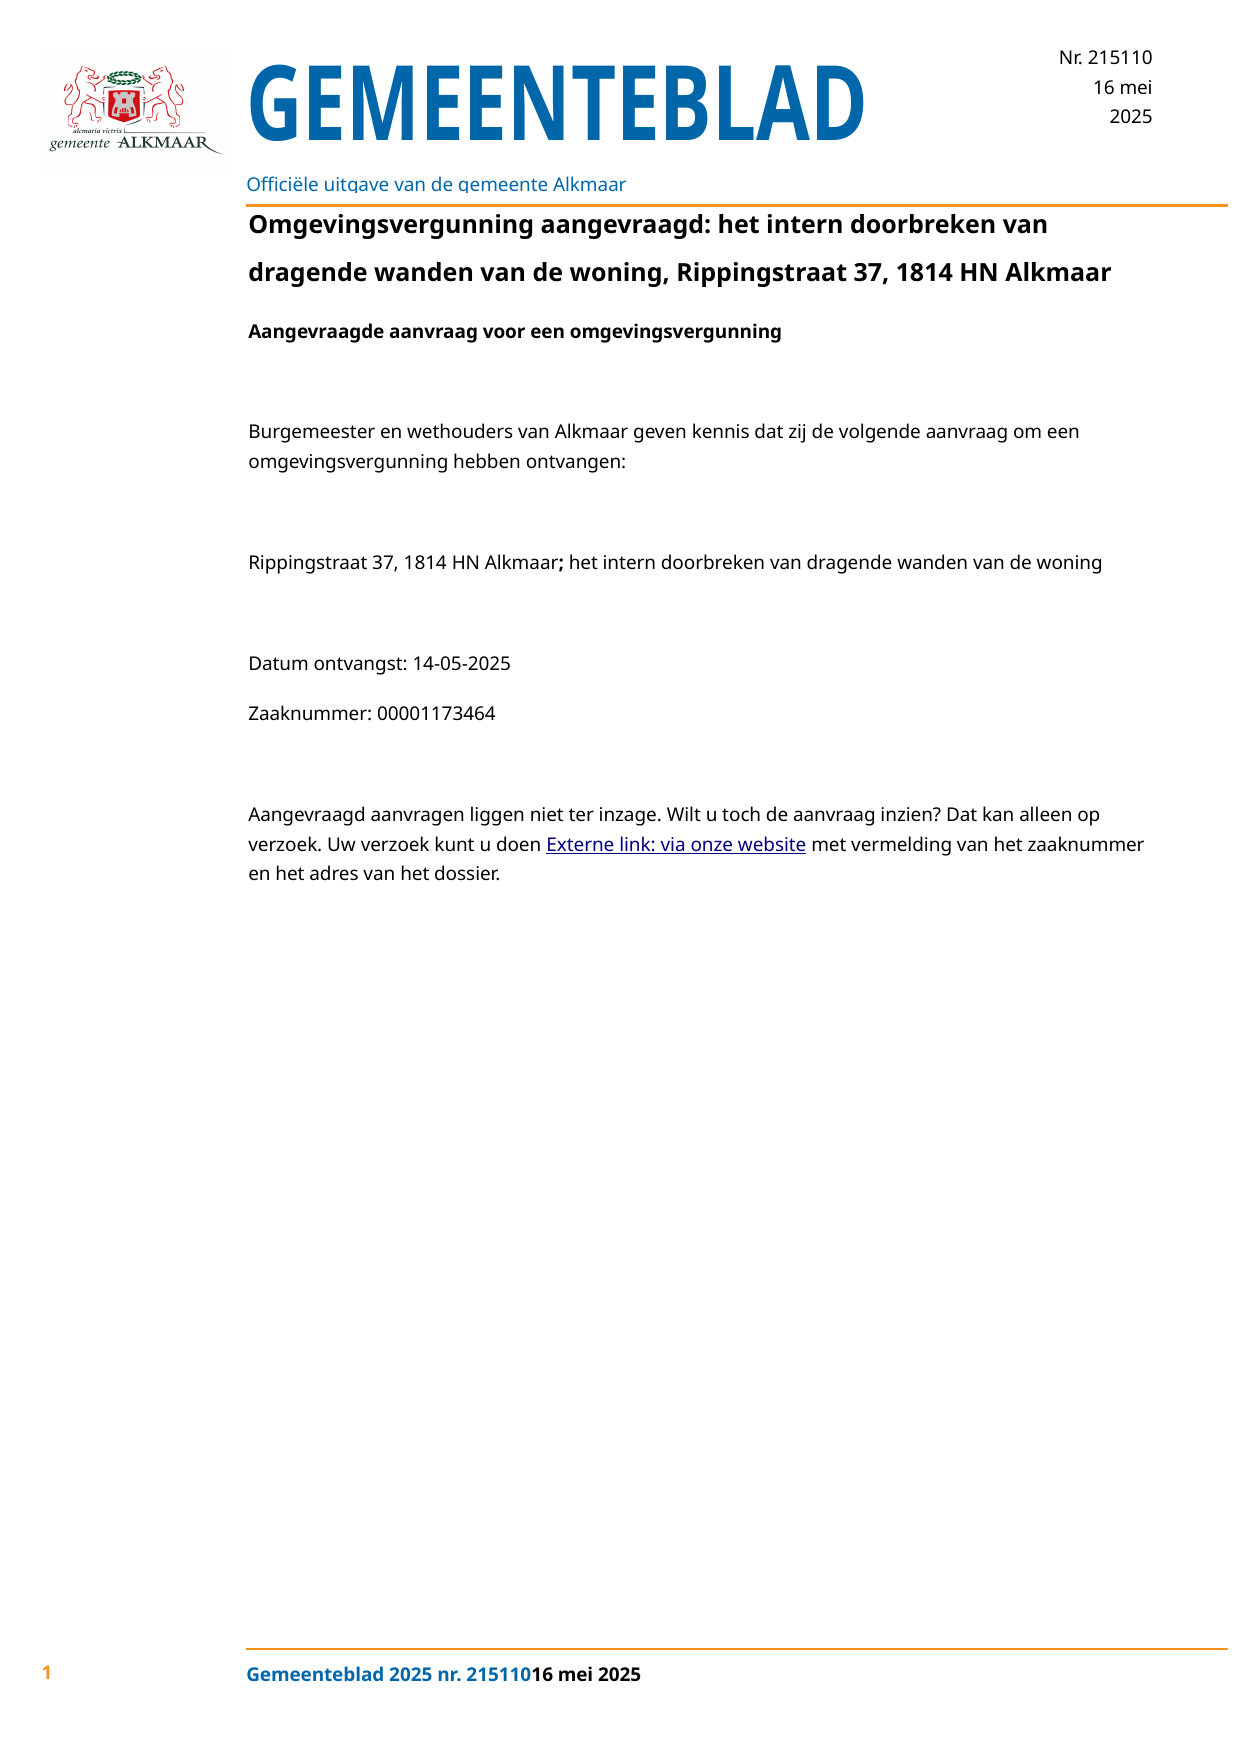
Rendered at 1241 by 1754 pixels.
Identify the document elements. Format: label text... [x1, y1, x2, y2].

text Burgemeester en wethouders van Alkmaar geven kennis dat zij de volgende aanvraag om een omgevingsvergunning hebben ontvangen: [248, 419, 1152, 474]
text Rippingstraat 37, 1814 HN Alkmaar; het intern doorbreken van dragende wanden van de woning [248, 549, 1152, 575]
text Aangevraagde aanvraag voor een omgevingsvergunning [248, 318, 1152, 344]
text Zaaknummer: 00001173464 [248, 700, 1152, 726]
text Aangevraagd aanvragen liggen niet ter inzage. Wilt u toch de aanvraag inzien? Dat kan alleen op verzoek. Uw verzoek kunt u doen Externe link: via onze website met vermelding van het zaaknummer en het adres van het dossier. [248, 801, 1152, 886]
text Datum ontvangst: 14-05-2025 [248, 650, 1152, 676]
text Omgevingsvergunning aangevraagd: het intern doorbreken van dragende wanden van de woning, Rippingstraat 37, 1814 HN Alkmaar [248, 207, 1152, 288]
picture [41, 47, 231, 172]
